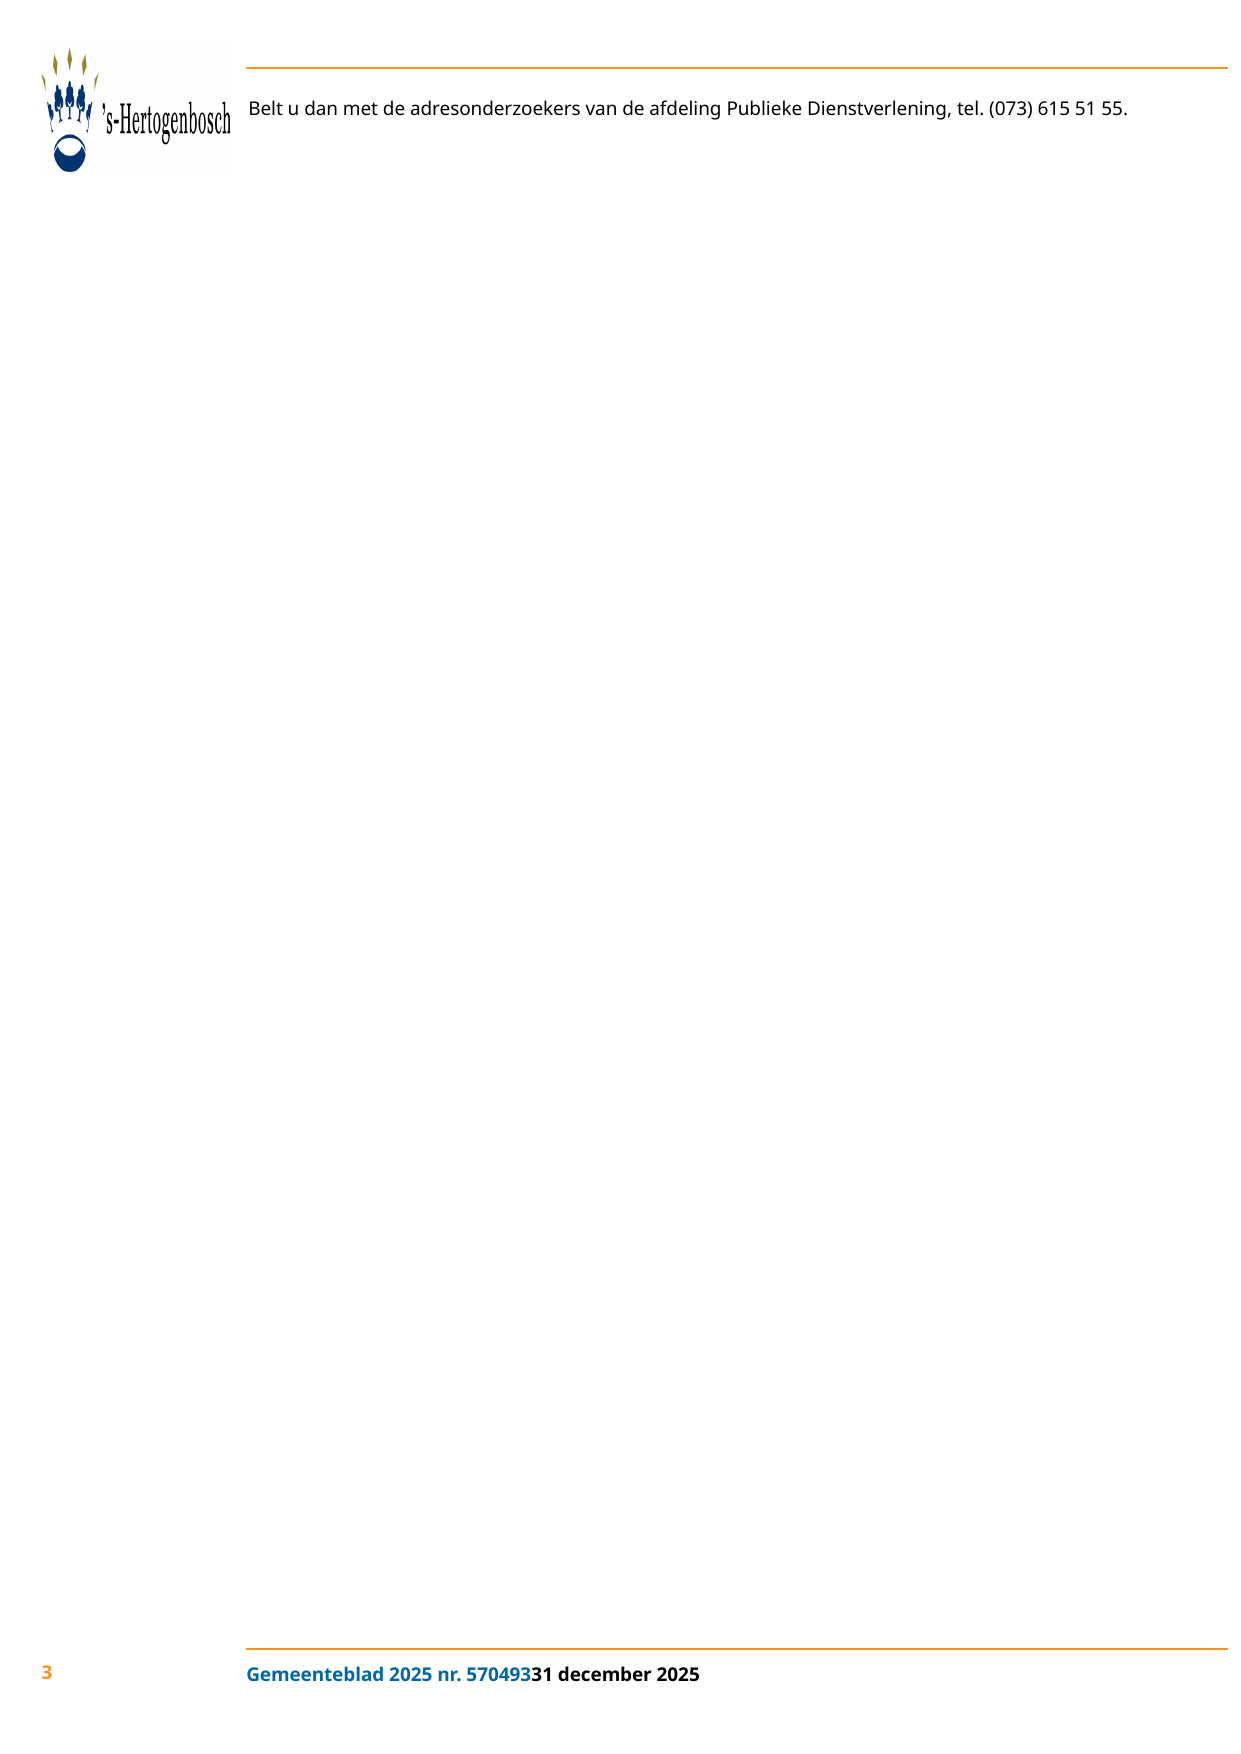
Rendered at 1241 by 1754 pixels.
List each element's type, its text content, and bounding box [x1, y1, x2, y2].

text Belt u dan met de adresonderzoekers van de afdeling Publieke Dienstverlening, tel. (073) 615 51 55. [248, 95, 1152, 121]
picture [41, 47, 231, 172]
